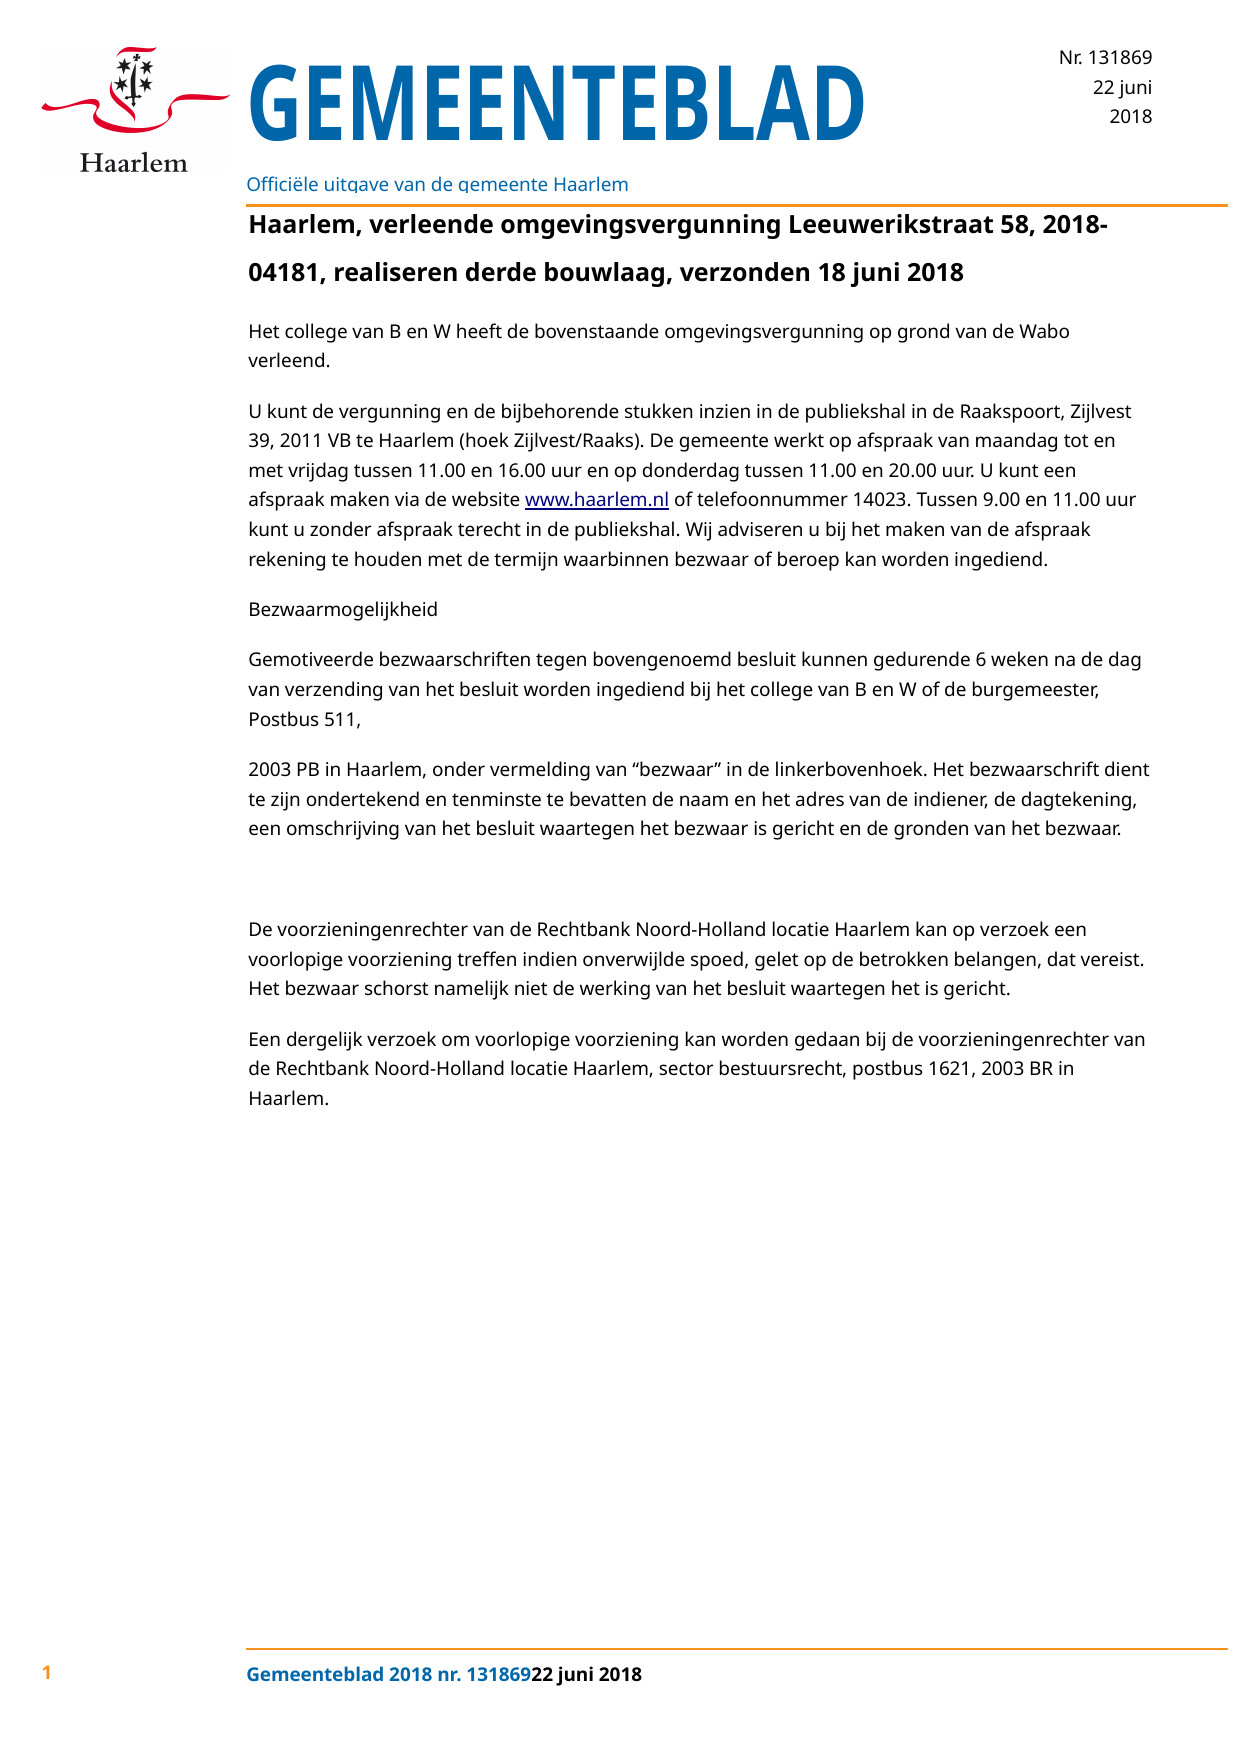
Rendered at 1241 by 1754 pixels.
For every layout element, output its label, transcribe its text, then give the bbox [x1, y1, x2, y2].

text Haarlem, verleende omgevingsvergunning Leeuwerikstraat 58, 2018-04181, realiseren derde bouwlaag, verzonden 18 juni 2018 [248, 207, 1152, 288]
text Het college van B en W heeft de bovenstaande omgevingsvergunning op grond van de Wabo verleend. [248, 318, 1152, 373]
text Gemotiveerde bezwaarschriften tegen bovengenoemd besluit kunnen gedurende 6 weken na de dag van verzending van het besluit worden ingediend bij het college van B en W of de burgemeester, Postbus 511, [248, 647, 1152, 732]
text De voorzieningenrechter van de Rechtbank Noord-Holland locatie Haarlem kan op verzoek een voorlopige voorziening treffen indien onverwijlde spoed, gelet op de betrokken belangen, dat vereist. Het bezwaar schorst namelijk niet de werking van het besluit waartegen het is gericht. [248, 916, 1152, 1001]
text 2003 PB in Haarlem, onder vermelding van “bezwaar” in de linkerbovenhoek. Het bezwaarschrift dient te zijn ondertekend en tenminste te bevatten de naam en het adres van de indiener, de dagtekening, een omschrijving van het besluit waartegen het bezwaar is gericht en de gronden van het bezwaar. [248, 756, 1152, 841]
text U kunt de vergunning en de bijbehorende stukken inzien in de publiekshal in de Raakspoort, Zijlvest 39, 2011 VB te Haarlem (hoek Zijlvest/Raaks). De gemeente werkt op afspraak van maandag tot en met vrijdag tussen 11.00 en 16.00 uur en op donderdag tussen 11.00 en 20.00 uur. U kunt een afspraak maken via de website www.haarlem.nl of telefoonnummer 14023. Tussen 9.00 en 11.00 uur kunt u zonder afspraak terecht in de publiekshal. Wij adviseren u bij het maken van de afspraak rekening te houden met de termijn waarbinnen bezwaar of beroep kan worden ingediend. [248, 398, 1152, 572]
text Een dergelijk verzoek om voorlopige voorziening kan worden gedaan bij de voorzieningenrechter van de Rechtbank Noord-Holland locatie Haarlem, sector bestuursrecht, postbus 1621, 2003 BR in Haarlem. [248, 1026, 1152, 1111]
picture [41, 47, 231, 172]
text Bezwaarmogelijkheid [248, 596, 1152, 622]
